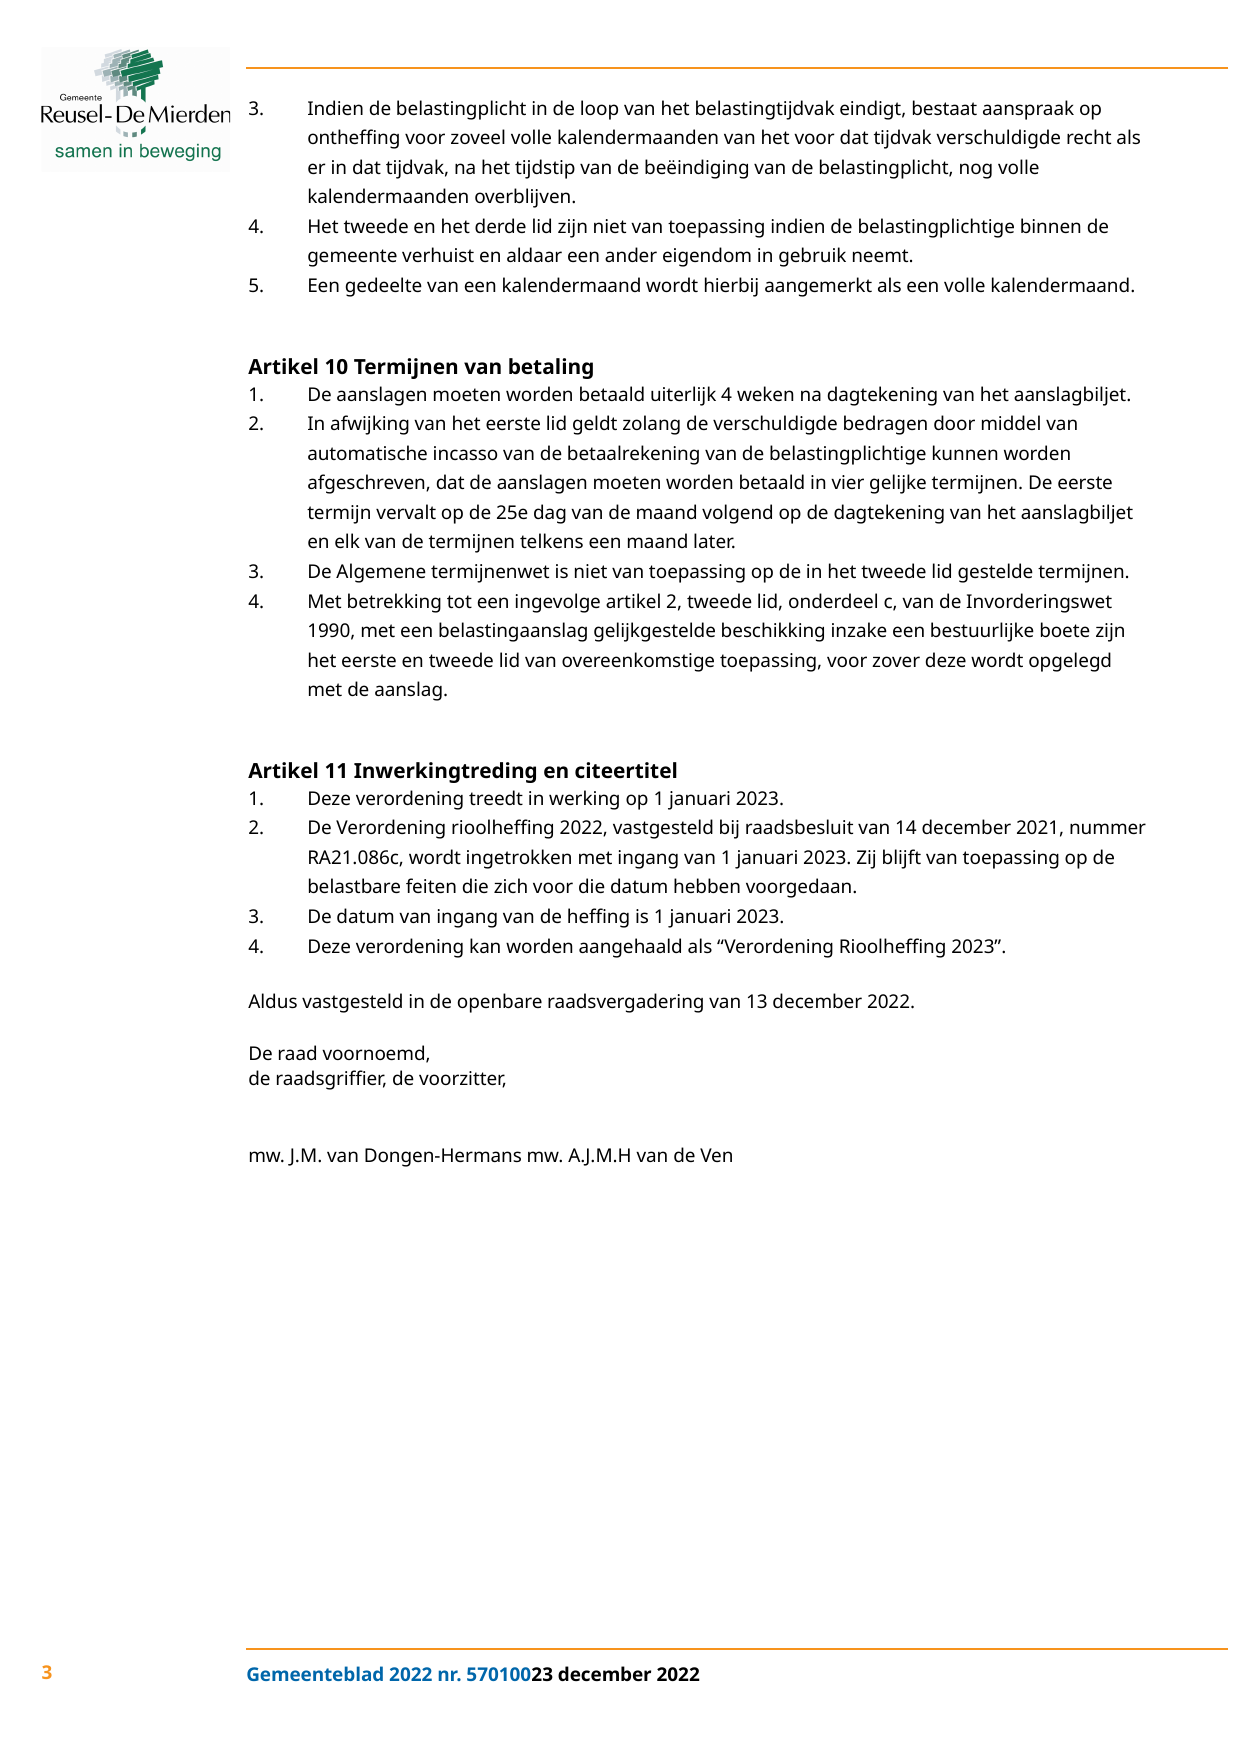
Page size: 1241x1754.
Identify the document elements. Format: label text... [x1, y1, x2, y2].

text Artikel 11 Inwerkingtreding en citeertitel [248, 757, 1152, 785]
text Aldus vastgesteld in de openbare raadsvergadering van 13 december 2022. [248, 988, 1152, 1014]
list De Verordening rioolheffing 2022, vastgesteld bij raadsbesluit van 14 december 2021, nummer RA21.086c, wordt ingetrokken met ingang van 1 januari 2023. Zij blijft van toepassing op de belastbare feiten die zich voor die datum hebben voorgedaan. [248, 814, 1152, 899]
list In afwijking van het eerste lid geldt zolang de verschuldigde bedragen door middel van automatische incasso van de betaalrekening van de belastingplichtige kunnen worden afgeschreven, dat de aanslagen moeten worden betaald in vier gelijke termijnen. De eerste termijn vervalt op de 25e dag van de maand volgend op de dagtekening van het aanslagbiljet en elk van de termijnen telkens een maand later. [248, 410, 1152, 554]
list Met betrekking tot een ingevolge artikel 2, tweede lid, onderdeel c, van de Invorderingswet 1990, met een belastingaanslag gelijkgestelde beschikking inzake een bestuurlijke boete zijn het eerste en tweede lid van overeenkomstige toepassing, voor zover deze wordt opgelegd met de aanslag. [248, 588, 1152, 702]
list De datum van ingang van de heffing is 1 januari 2023. [248, 903, 1152, 929]
list Deze verordening kan worden aangehaald als “Verordening Rioolheffing 2023”. [248, 933, 1152, 959]
text mw. J.M. van Dongen-Hermans mw. A.J.M.H van de Ven [248, 1143, 1152, 1168]
list Indien de belastingplicht in de loop van het belastingtijdvak eindigt, bestaat aanspraak op ontheffing voor zoveel volle kalendermaanden van het voor dat tijdvak verschuldigde recht als er in dat tijdvak, na het tijdstip van de beëindiging van de belastingplicht, nog volle kalendermaanden overblijven. [248, 95, 1152, 209]
picture [41, 47, 231, 172]
list De Algemene termijnenwet is niet van toepassing op de in het tweede lid gestelde termijnen. [248, 558, 1152, 584]
list Een gedeelte van een kalendermaand wordt hierbij aangemerkt als een volle kalendermaand. [248, 272, 1152, 298]
list Het tweede en het derde lid zijn niet van toepassing indien de belastingplichtige binnen de gemeente verhuist en aldaar een ander eigendom in gebruik neemt. [248, 213, 1152, 268]
text De raad voornoemd, [248, 1040, 1152, 1065]
text de raadsgriffier, de voorzitter, [248, 1065, 1152, 1091]
list Deze verordening treedt in werking op 1 januari 2023. [248, 785, 1152, 811]
list De aanslagen moeten worden betaald uiterlijk 4 weken na dagtekening van het aanslagbiljet. [248, 381, 1152, 406]
text Artikel 10 Termijnen van betaling [248, 352, 1152, 381]
